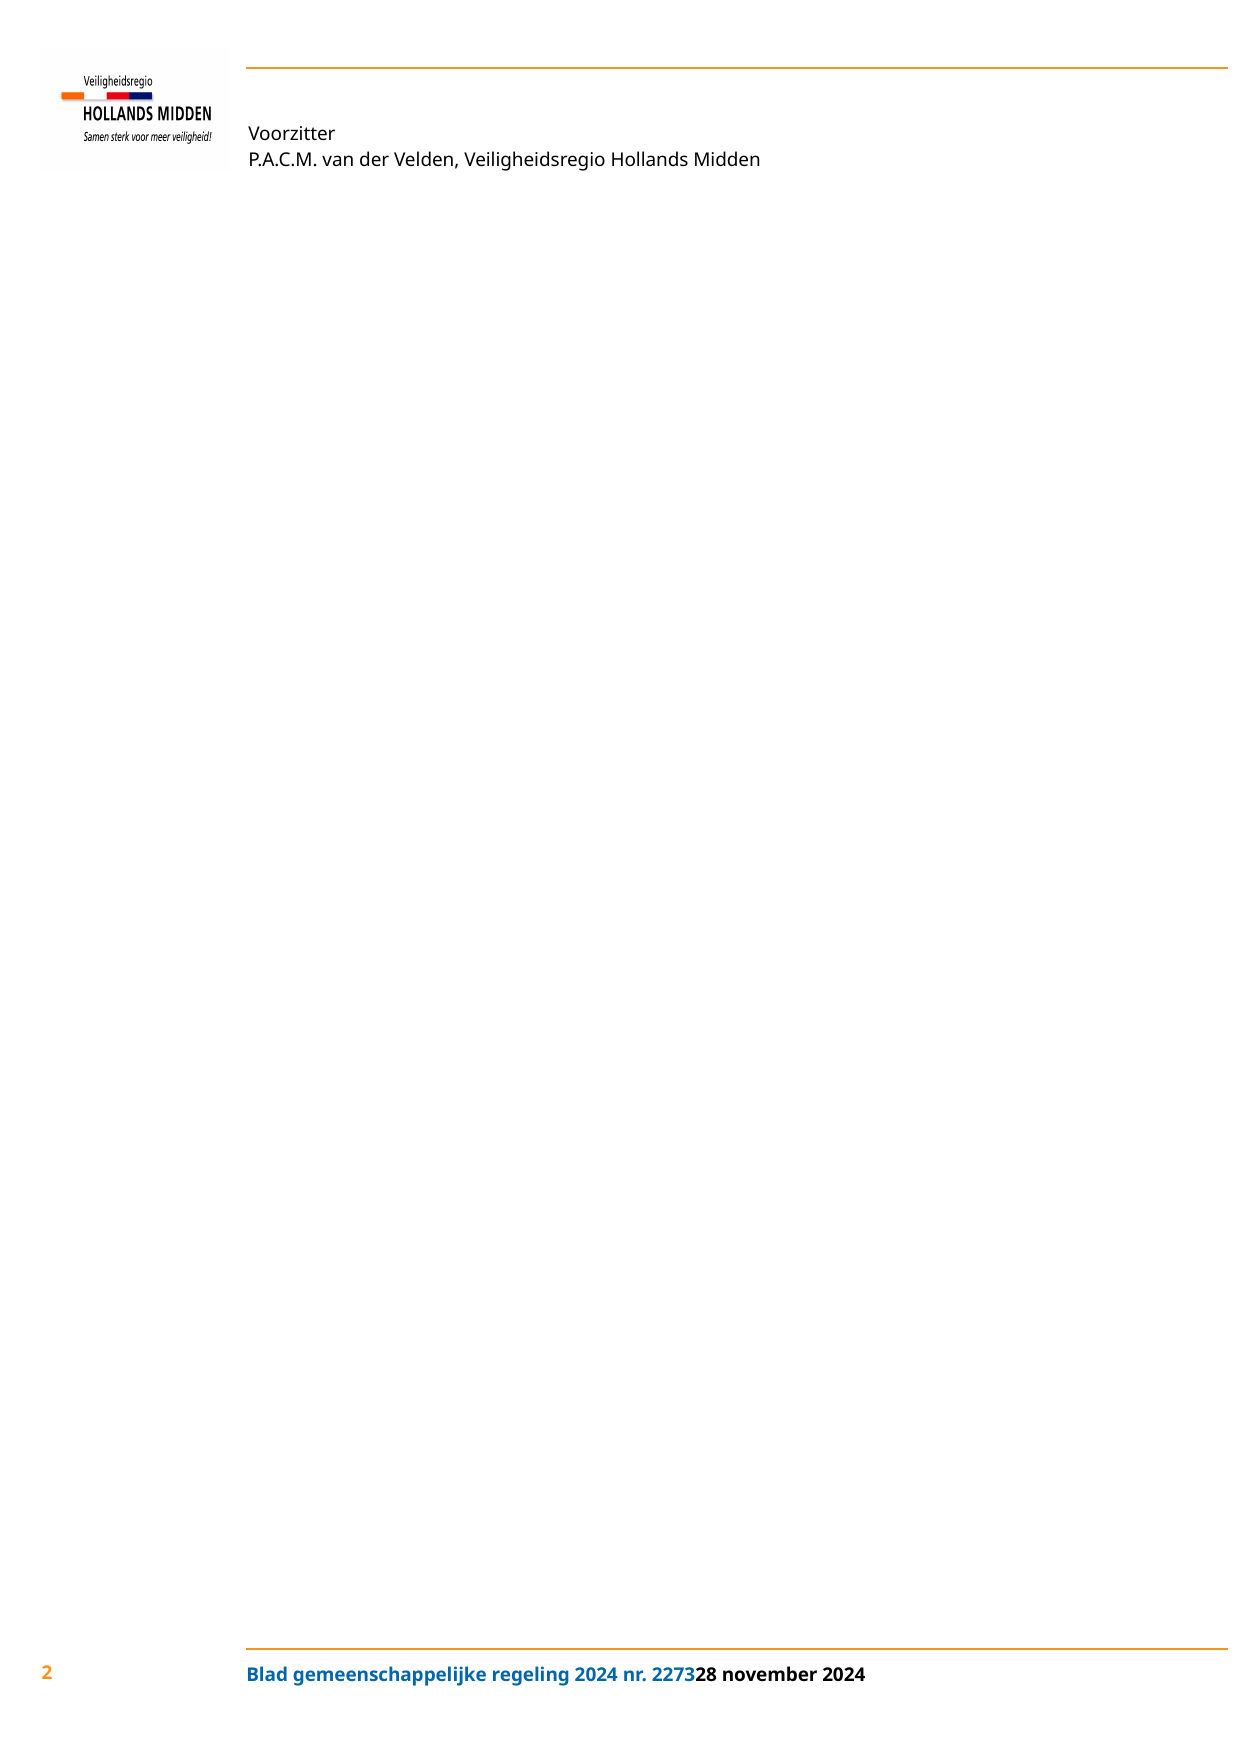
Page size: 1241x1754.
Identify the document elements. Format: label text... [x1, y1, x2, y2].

picture [41, 47, 231, 172]
text P.A.C.M. van der Velden, Veiligheidsregio Hollands Midden [248, 146, 1152, 172]
text Voorzitter [248, 121, 1152, 146]
